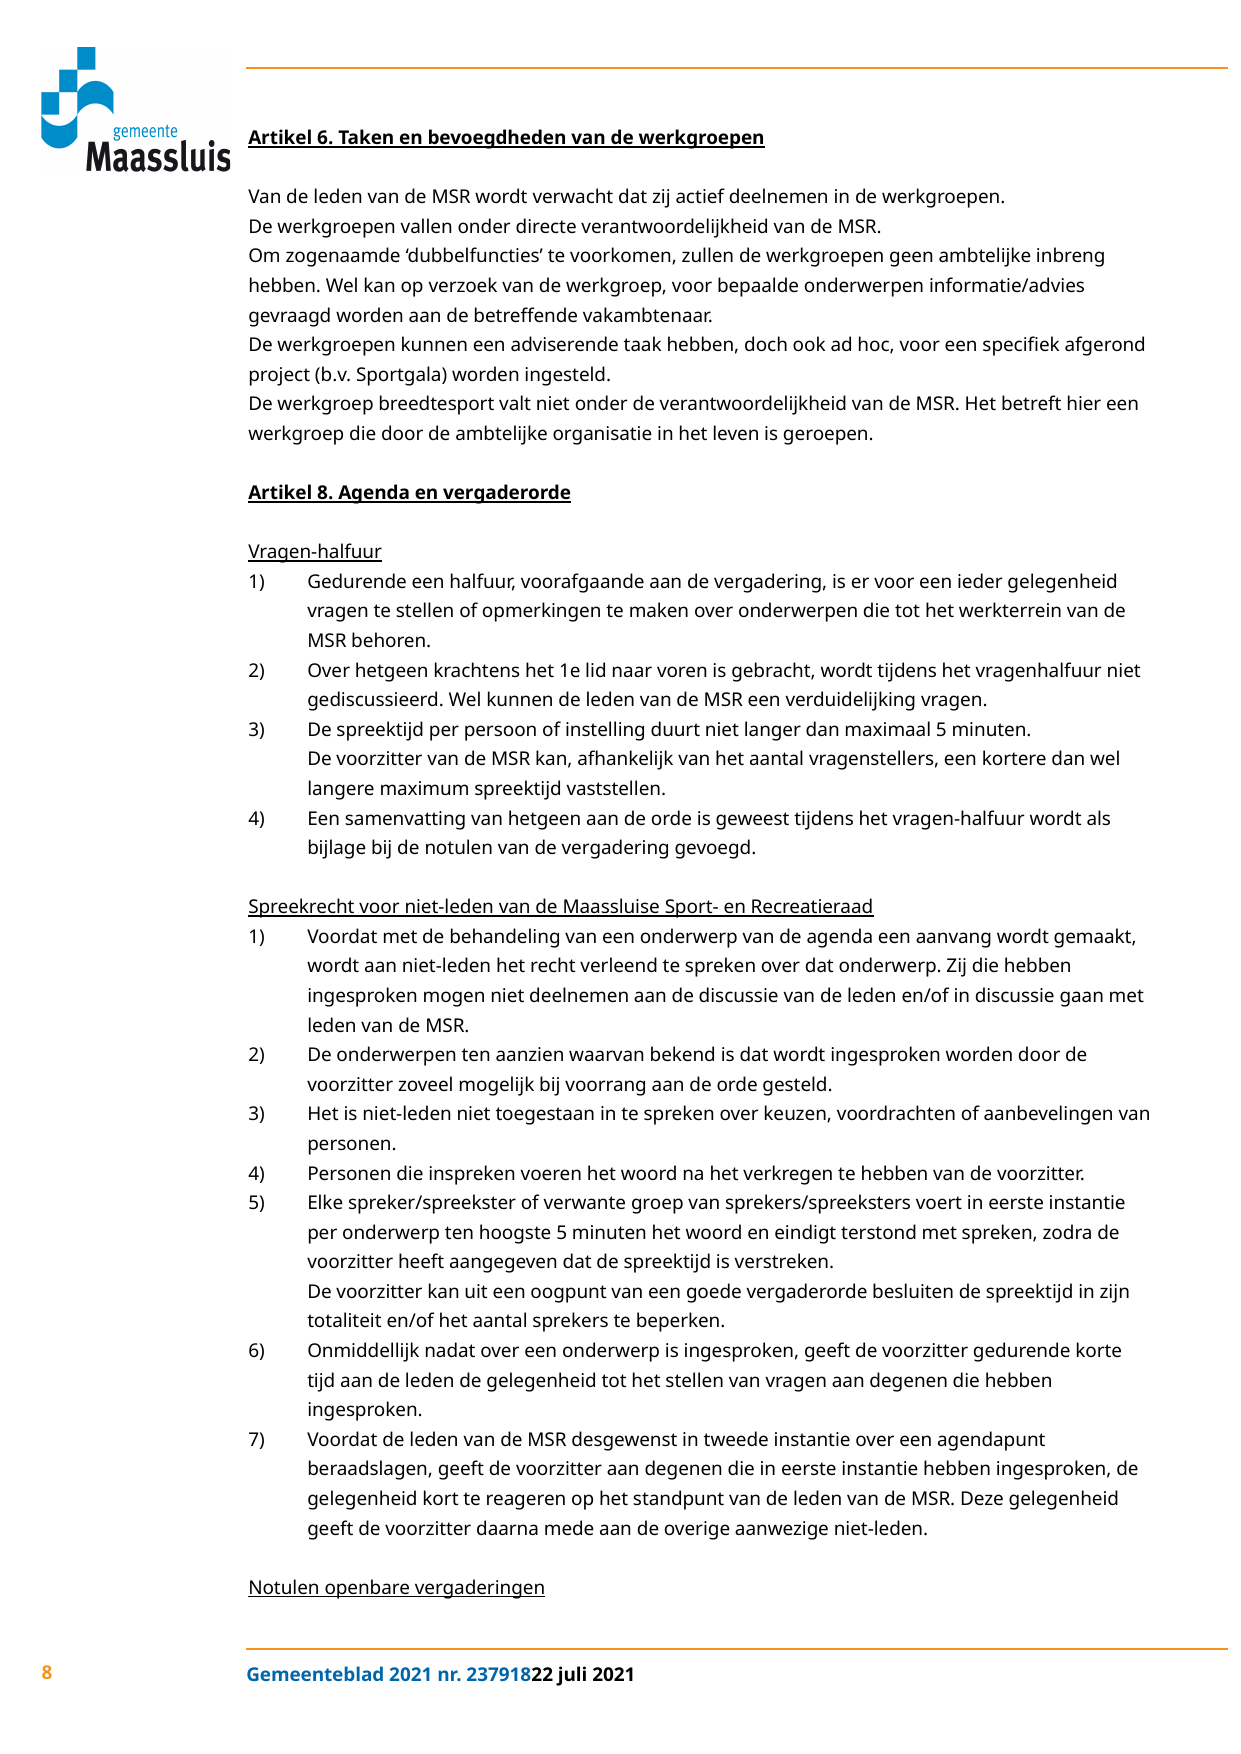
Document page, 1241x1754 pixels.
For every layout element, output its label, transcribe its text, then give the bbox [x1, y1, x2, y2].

list De voorzitter kan uit een oogpunt van een goede vergaderorde besluiten de spreektijd in zijn totaliteit en/of het aantal sprekers te beperken. [248, 1278, 1152, 1333]
list De onderwerpen ten aanzien waarvan bekend is dat wordt ingesproken worden door de voorzitter zoveel mogelijk bij voorrang aan de orde gesteld. [248, 1041, 1152, 1097]
list De spreektijd per persoon of instelling duurt niet langer dan maximaal 5 minuten. [248, 716, 1152, 742]
picture [41, 47, 231, 172]
list Over hetgeen krachtens het 1e lid naar voren is gebracht, wordt tijdens het vragenhalfuur niet gediscussieerd. Wel kunnen de leden van de MSR een verduidelijking vragen. [248, 657, 1152, 712]
list Het is niet-leden niet toegestaan in te spreken over keuzen, voordrachten of aanbevelingen van personen. [248, 1101, 1152, 1156]
text De werkgroepen kunnen een adviserende taak hebben, doch ook ad hoc, voor een specifiek afgerond project (b.v. Sportgala) worden ingesteld. [248, 331, 1152, 387]
list Voordat de leden van de MSR desgewenst in tweede instantie over een agendapunt beraadslagen, geeft de voorzitter aan degenen die in eerste instantie hebben ingesproken, de gelegenheid kort te reageren op het standpunt van de leden van de MSR. Deze gelegenheid geeft de voorzitter daarna mede aan de overige aanwezige niet-leden. [248, 1426, 1152, 1541]
text Vragen-halfuur [248, 538, 1152, 564]
text Om zogenaamde ‘dubbelfuncties’ te voorkomen, zullen de werkgroepen geen ambtelijke inbreng hebben. Wel kan op verzoek van de werkgroep, voor bepaalde onderwerpen informatie/advies gevraagd worden aan de betreffende vakambtenaar. [248, 243, 1152, 328]
text Van de leden van de MSR wordt verwacht dat zij actief deelnemen in de werkgroepen. [248, 183, 1152, 209]
list Gedurende een halfuur, voorafgaande aan de vergadering, is er voor een ieder gelegenheid vragen te stellen of opmerkingen te maken over onderwerpen die tot het werkterrein van de MSR behoren. [248, 568, 1152, 653]
text Artikel 6. Taken en bevoegdheden van de werkgroepen [248, 124, 1152, 150]
list Een samenvatting van hetgeen aan de orde is geweest tijdens het vragen-halfuur wordt als bijlage bij de notulen van de vergadering gevoegd. [248, 805, 1152, 860]
list Onmiddellijk nadat over een onderwerp is ingesproken, geeft de voorzitter gedurende korte tijd aan de leden de gelegenheid tot het stellen van vragen aan degenen die hebben ingesproken. [248, 1337, 1152, 1422]
text Spreekrecht voor niet-leden van de Maassluise Sport- en Recreatieraad [248, 893, 1152, 919]
list Personen die inspreken voeren het woord na het verkregen te hebben van de voorzitter. [248, 1160, 1152, 1186]
text De werkgroep breedtesport valt niet onder de verantwoordelijkheid van de MSR. Het betreft hier een werkgroep die door de ambtelijke organisatie in het leven is geroepen. [248, 391, 1152, 446]
picture [41, 47, 77, 92]
list Elke spreker/spreekster of verwante groep van sprekers/spreeksters voert in eerste instantie per onderwerp ten hoogste 5 minuten het woord en eindigt terstond met spreken, zodra de voorzitter heeft aangegeven dat de spreektijd is verstreken. [248, 1189, 1152, 1274]
text De werkgroepen vallen onder directe verantwoordelijkheid van de MSR. [248, 213, 1152, 239]
text Artikel 8. Agenda en vergaderorde [248, 479, 1152, 505]
list De voorzitter van de MSR kan, afhankelijk van het aantal vragenstellers, een kortere dan wel langere maximum spreektijd vaststellen. [248, 746, 1152, 801]
list Voordat met de behandeling van een onderwerp van de agenda een aanvang wordt gemaakt, wordt aan niet-leden het recht verleend te spreken over dat onderwerp. Zij die hebben ingesproken mogen niet deelnemen aan de discussie van de leden en/of in discussie gaan met leden van de MSR. [248, 923, 1152, 1038]
text Notulen openbare vergaderingen [248, 1574, 1152, 1600]
